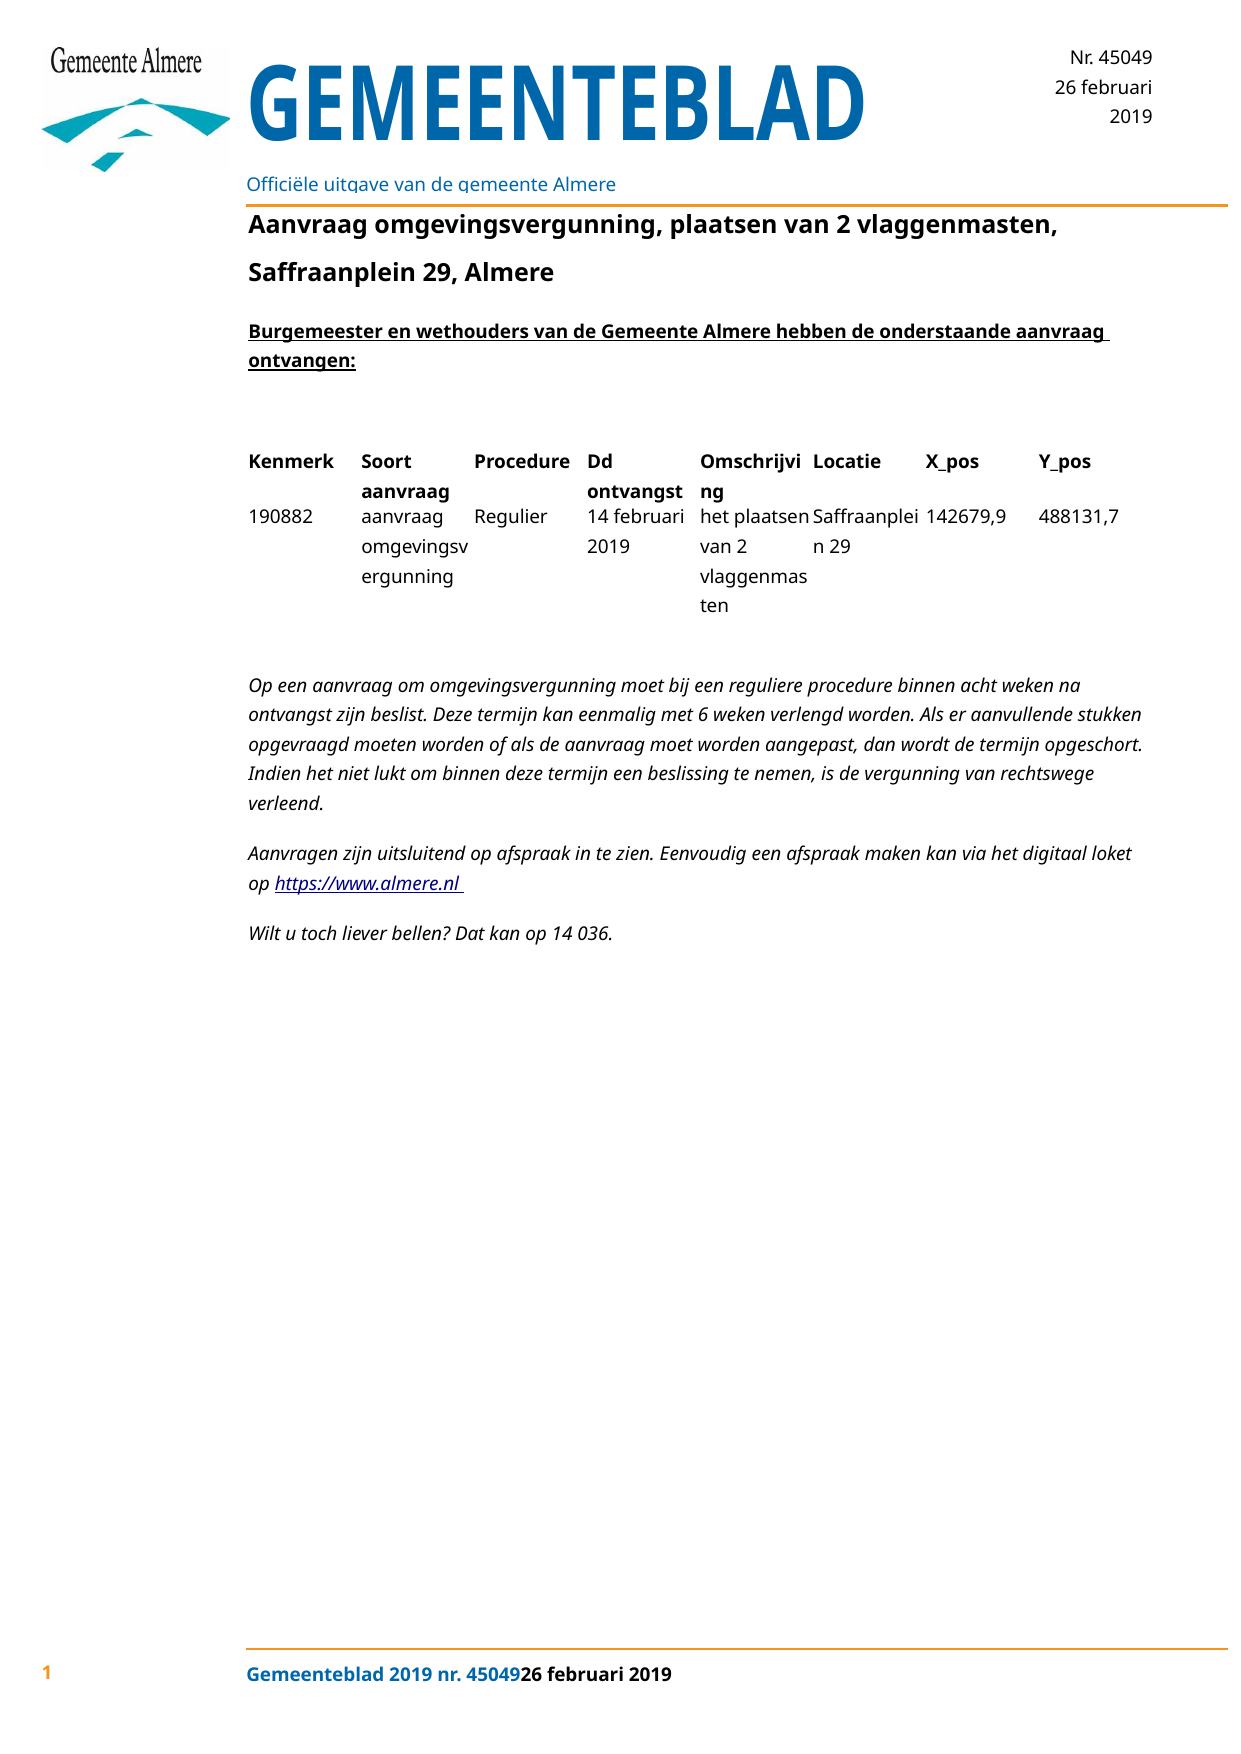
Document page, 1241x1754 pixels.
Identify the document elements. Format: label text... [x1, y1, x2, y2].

table_header X_pos [926, 449, 1038, 504]
table_header Omschrijving [700, 449, 813, 504]
text Burgemeester en wethouders van de Gemeente Almere hebben de onderstaande aanvraag ontvangen: [248, 318, 1152, 373]
table_header Y_pos [1039, 449, 1152, 504]
table_cell 190882 [248, 504, 361, 618]
table_cell Regulier [474, 504, 587, 618]
table_header Dd ontvangst [587, 449, 700, 504]
text Aanvraag omgevingsvergunning, plaatsen van 2 vlaggenmasten, Saffraanplein 29, Almere [248, 207, 1152, 288]
table_cell 488131,7 [1039, 504, 1152, 618]
table_header Locatie [813, 449, 926, 504]
text Op een aanvraag om omgevingsvergunning moet bij een reguliere procedure binnen acht weken na ontvangst zijn beslist. Deze termijn kan eenmalig met 6 weken verlengd worden. Als er aanvullende stukken opgevraagd moeten worden of als de aanvraag moet worden aangepast, dan wordt de termijn opgeschort. Indien het niet lukt om binnen deze termijn een beslissing te nemen, is de vergunning van rechtswege verleend. [248, 672, 1152, 816]
text Aanvragen zijn uitsluitend op afspraak in te zien. Eenvoudig een afspraak maken kan via het digitaal loket op https://www.almere.nl [248, 841, 1152, 896]
table_cell aanvraag omgevingsvergunning [361, 504, 474, 618]
table_cell het plaatsen van 2 vlaggenmasten [700, 504, 813, 618]
table_header Procedure [474, 449, 587, 504]
text Wilt u toch liever bellen? Dat kan op 14 036. [248, 921, 1152, 946]
picture [41, 47, 231, 172]
table_cell 14 februari 2019 [587, 504, 700, 618]
table_header Soort aanvraag [361, 449, 474, 504]
table_cell Saffraanplein 29 [813, 504, 926, 618]
table_cell 142679,9 [926, 504, 1038, 618]
table_header Kenmerk [248, 449, 361, 504]
